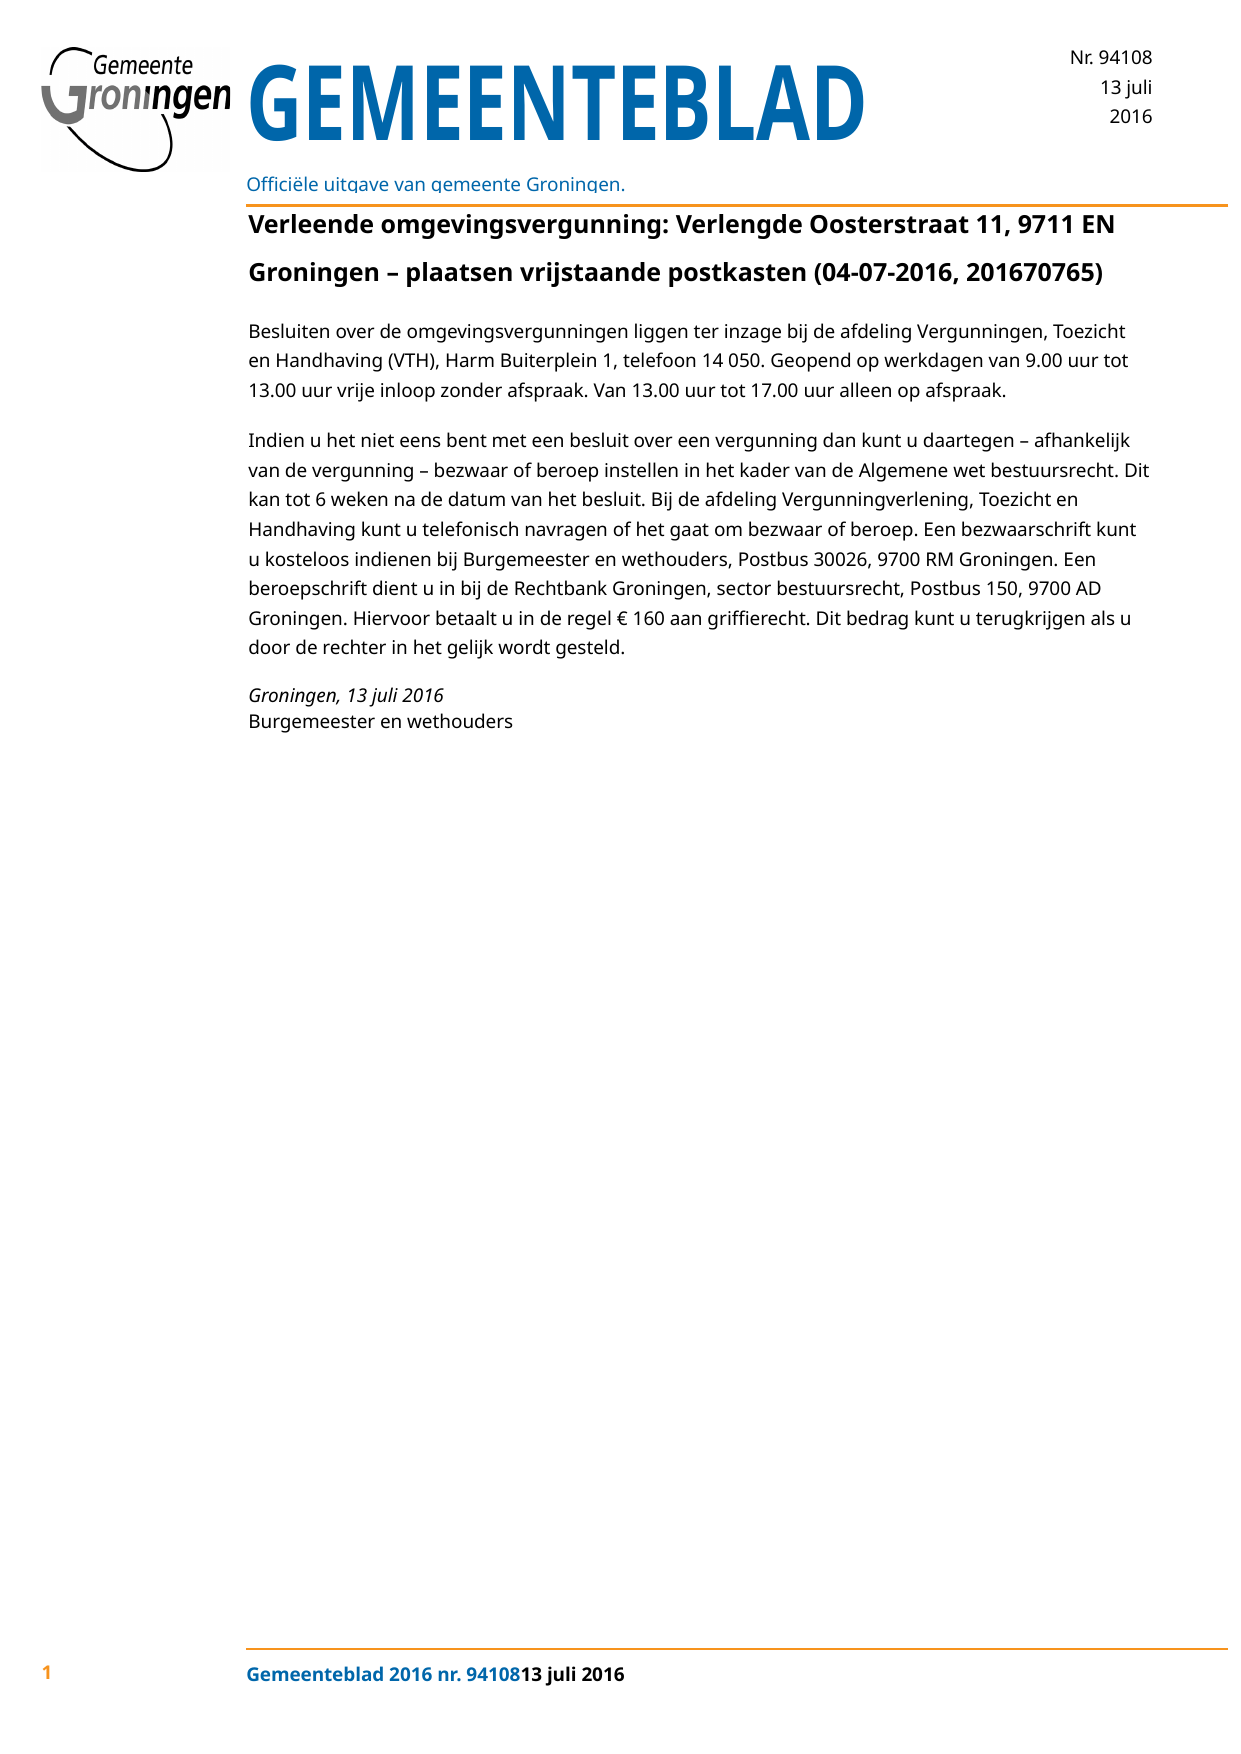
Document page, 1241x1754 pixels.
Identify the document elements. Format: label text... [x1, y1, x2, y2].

text Verleende omgevingsvergunning: Verlengde Oosterstraat 11, 9711 EN Groningen – plaatsen vrijstaande postkasten (04-07-2016, 201670765) [248, 207, 1152, 288]
text Indien u het niet eens bent met een besluit over een vergunning dan kunt u daartegen – afhankelijk van de vergunning – bezwaar of beroep instellen in het kader van de Algemene wet bestuursrecht. Dit kan tot 6 weken na de datum van het besluit. Bij de afdeling Vergunningverlening, Toezicht en Handhaving kunt u telefonisch navragen of het gaat om bezwaar of beroep. Een bezwaarschrift kunt u kosteloos indienen bij Burgemeester en wethouders, Postbus 30026, 9700 RM Groningen. Een beroepschrift dient u in bij de Rechtbank Groningen, sector bestuursrecht, Postbus 150, 9700 AD Groningen. Hiervoor betaalt u in de regel € 160 aan griffierecht. Dit bedrag kunt u terugkrijgen als u door de rechter in het gelijk wordt gesteld. [248, 427, 1152, 660]
text Burgemeester en wethouders [248, 708, 1152, 734]
text Besluiten over de omgevingsvergunningen liggen ter inzage bij de afdeling Vergunningen, Toezicht en Handhaving (VTH), Harm Buiterplein 1, telefoon 14 050. Geopend op werkdagen van 9.00 uur tot 13.00 uur vrije inloop zonder afspraak. Van 13.00 uur tot 17.00 uur alleen op afspraak. [248, 318, 1152, 403]
picture [41, 47, 231, 172]
text Groningen, 13 juli 2016 [248, 682, 1152, 708]
